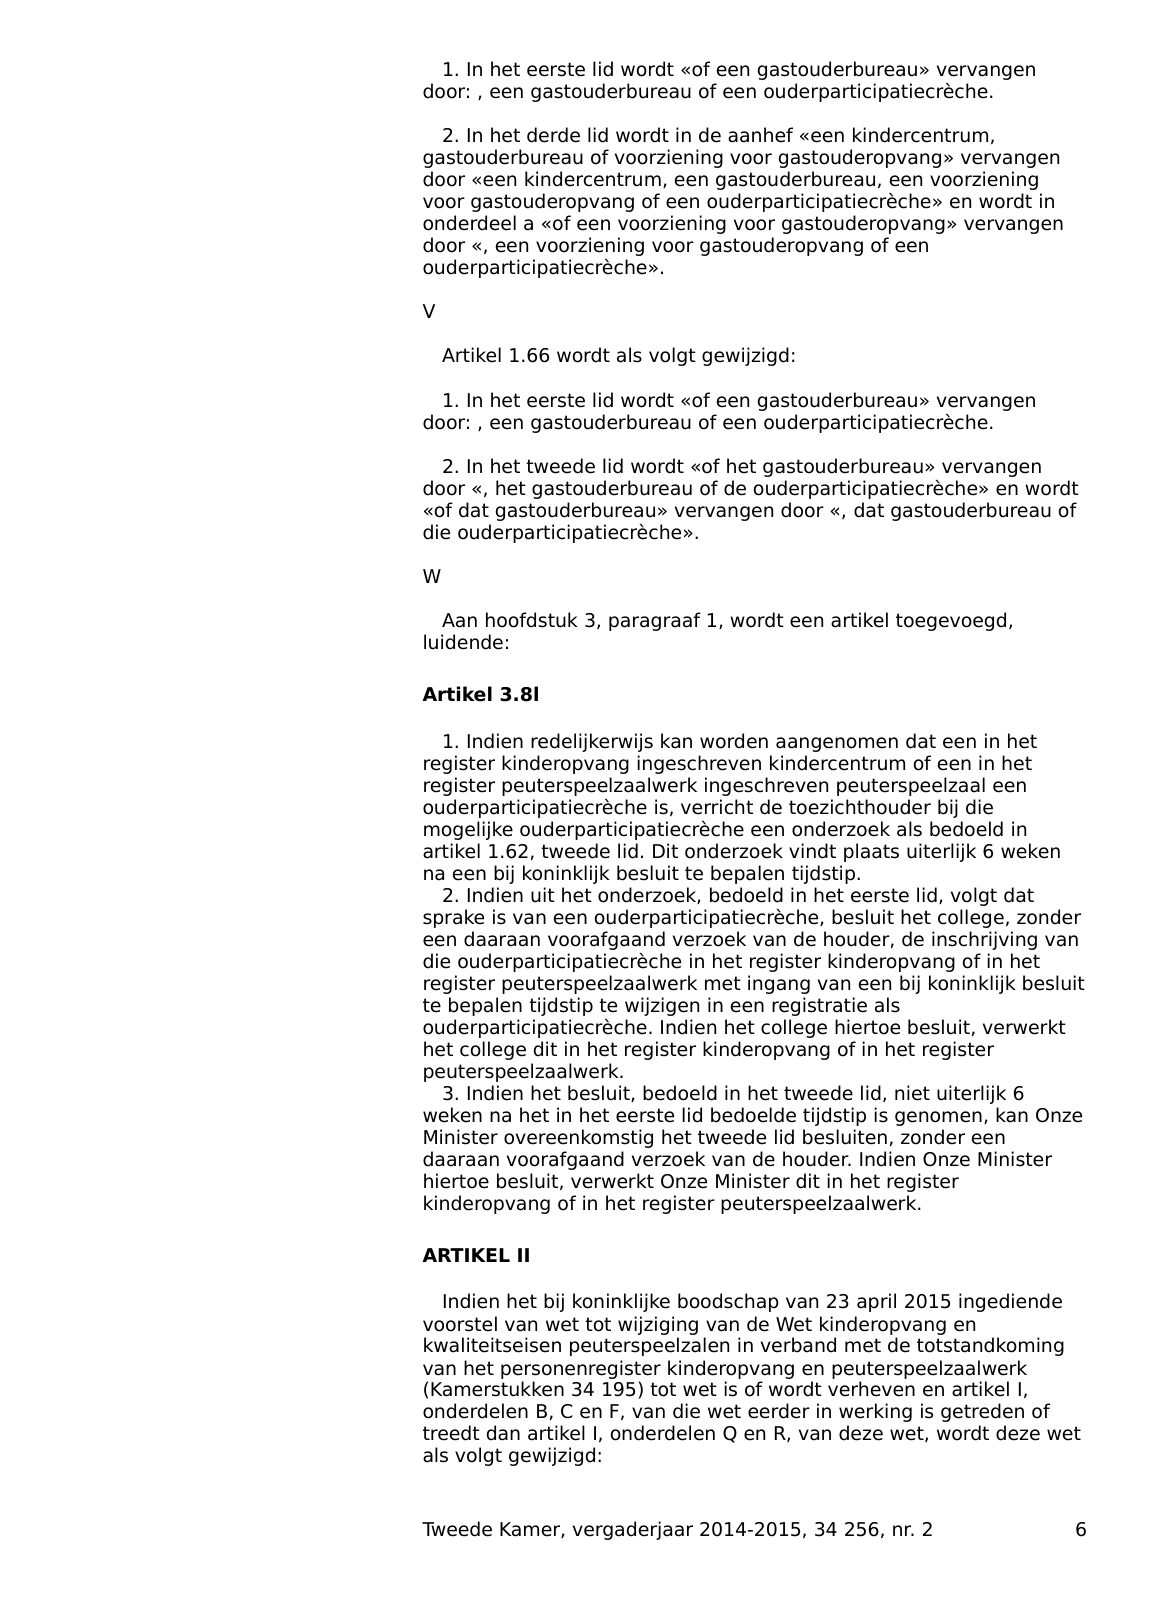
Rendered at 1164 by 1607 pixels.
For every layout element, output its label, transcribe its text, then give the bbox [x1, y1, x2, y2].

text Artikel 1.66 wordt als volgt gewijzigd: [422, 345, 1087, 367]
text 2. Indien uit het onderzoek, bedoeld in het eerste lid, volgt dat sprake is van een ouderparticipatiecrèche, besluit het college, zonder een daaraan voorafgaand verzoek van de houder, de inschrijving van die ouderparticipatiecrèche in het register kinderopvang of in het register peuterspeelzaalwerk met ingang van een bij koninklijk besluit te bepalen tijdstip te wijzigen in een registratie als ouderparticipatiecrèche. Indien het college hiertoe besluit, verwerkt het college dit in het register kinderopvang of in het register peuterspeelzaalwerk. [422, 885, 1087, 1083]
text 1. In het eerste lid wordt «of een gastouderbureau» vervangen door: , een gastouderbureau of een ouderparticipatiecrèche. [422, 59, 1087, 103]
subtitle Artikel 3.8l [422, 684, 1087, 706]
text Indien het bij koninklijke boodschap van 23 april 2015 ingediende voorstel van wet tot wijziging van de Wet kinderopvang en kwaliteitseisen peuterspeelzalen in verband met de totstandkoming van het personenregister kinderopvang en peuterspeelzaalwerk (Kamerstukken 34 195) tot wet is of wordt verheven en artikel I, onderdelen B, C en F, van die wet eerder in werking is getreden of treedt dan artikel I, onderdelen Q en R, van deze wet, wordt deze wet als volgt gewijzigd: [422, 1291, 1087, 1467]
text 1. Indien redelijkerwijs kan worden aangenomen dat een in het register kinderopvang ingeschreven kindercentrum of een in het register peuterspeelzaalwerk ingeschreven peuterspeelzaal een ouderparticipatiecrèche is, verricht de toezichthouder bij die mogelijke ouderparticipatiecrèche een onderzoek als bedoeld in artikel 1.62, tweede lid. Dit onderzoek vindt plaats uiterlijk 6 weken na een bij koninklijk besluit te bepalen tijdstip. [422, 731, 1087, 885]
text 3. Indien het besluit, bedoeld in het tweede lid, niet uiterlijk 6 weken na het in het eerste lid bedoelde tijdstip is genomen, kan Onze Minister overeenkomstig het tweede lid besluiten, zonder een daaraan voorafgaand verzoek van de houder. Indien Onze Minister hiertoe besluit, verwerkt Onze Minister dit in het register kinderopvang of in het register peuterspeelzaalwerk. [422, 1083, 1087, 1214]
text V [422, 301, 1087, 323]
text 2. In het tweede lid wordt «of het gastouderbureau» vervangen door «, het gastouderbureau of de ouderparticipatiecrèche» en wordt «of dat gastouderbureau» vervangen door «, dat gastouderbureau of die ouderparticipatiecrèche». [422, 456, 1087, 544]
subtitle ARTIKEL II [422, 1244, 1087, 1266]
text 1. In het eerste lid wordt «of een gastouderbureau» vervangen door: , een gastouderbureau of een ouderparticipatiecrèche. [422, 389, 1087, 433]
text W [422, 566, 1087, 588]
text 2. In het derde lid wordt in de aanhef «een kindercentrum, gastouderbureau of voorziening voor gastouderopvang» vervangen door «een kindercentrum, een gastouderbureau, een voorziening voor gastouderopvang of een ouderparticipatiecrèche» en wordt in onderdeel a «of een voorziening voor gastouderopvang» vervangen door «, een voorziening voor gastouderopvang of een ouderparticipatiecrèche». [422, 125, 1087, 279]
text Aan hoofdstuk 3, paragraaf 1, wordt een artikel toegevoegd, luidende: [422, 610, 1087, 654]
